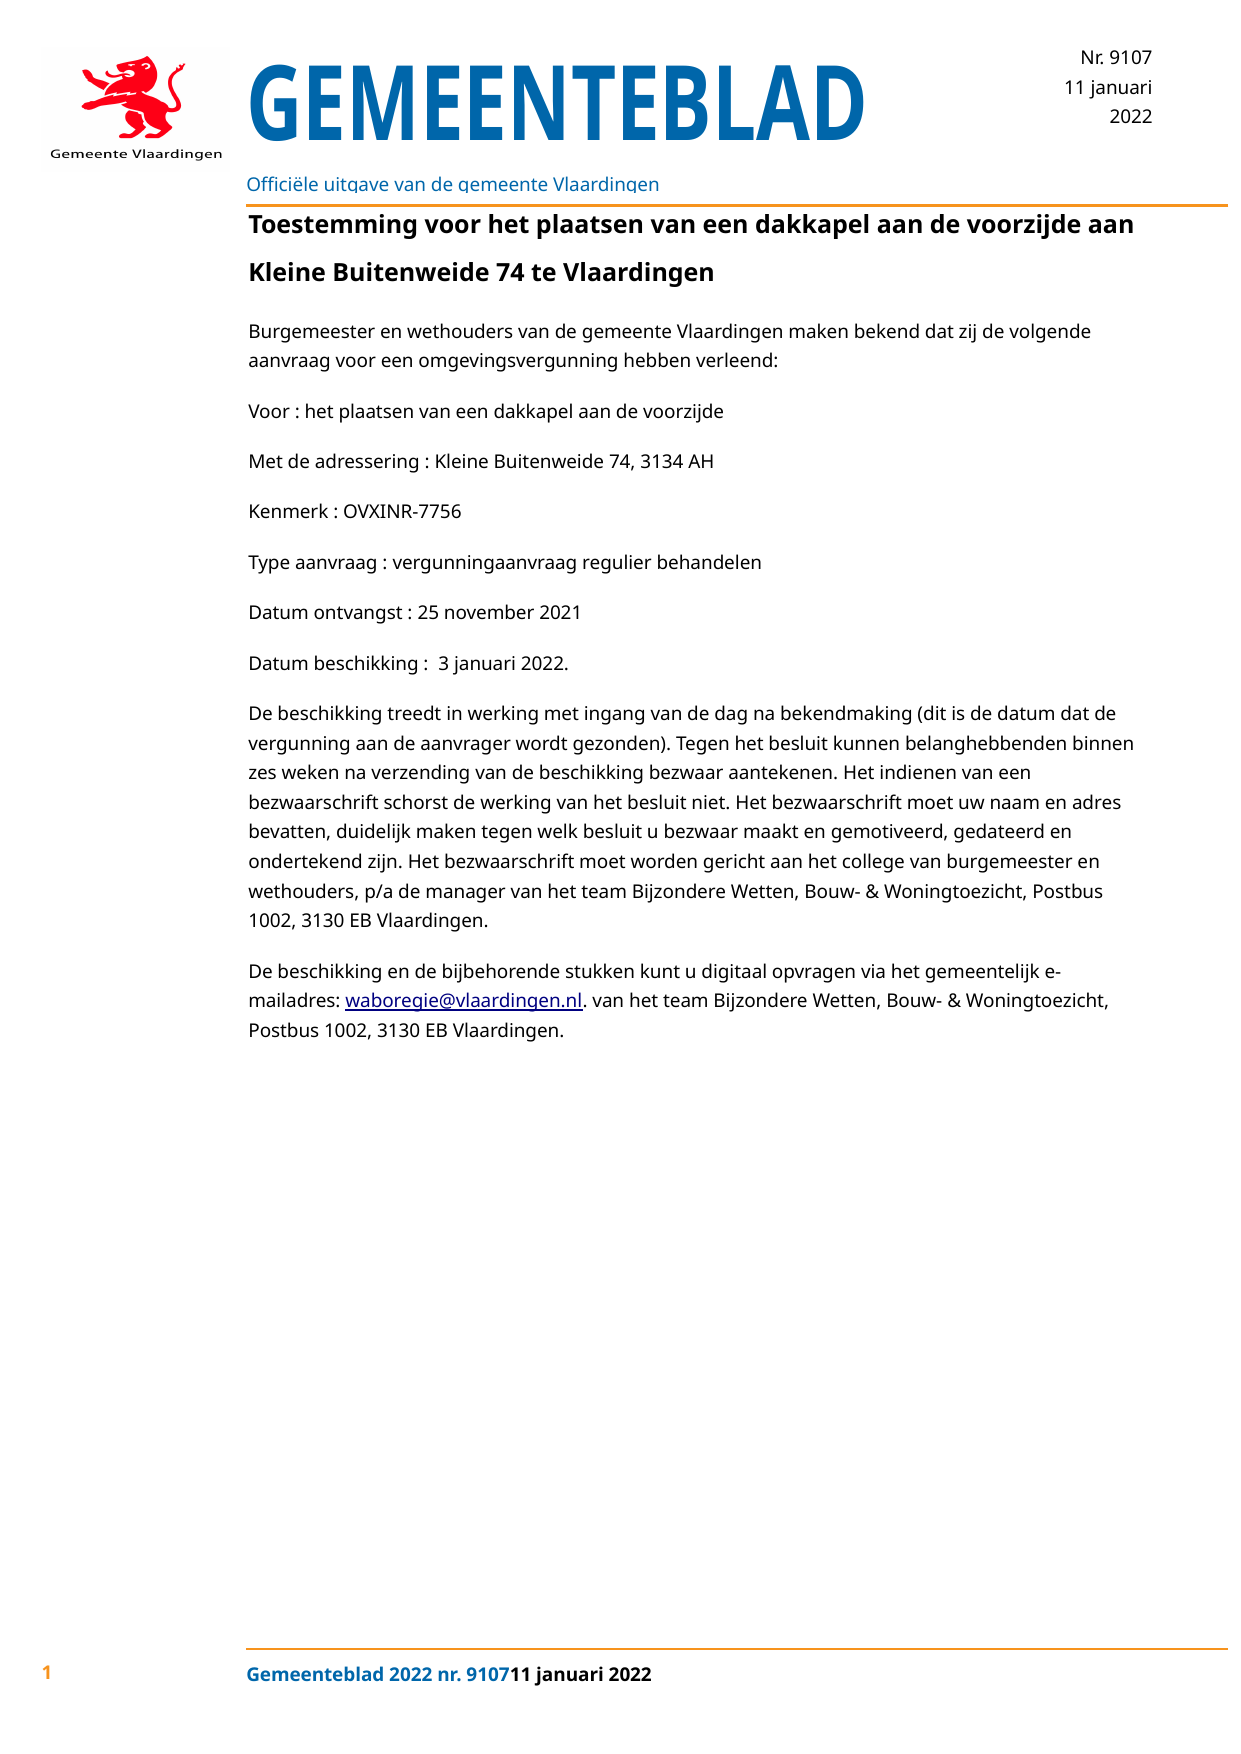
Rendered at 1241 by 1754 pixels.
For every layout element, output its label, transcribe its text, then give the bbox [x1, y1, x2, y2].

text Voor : het plaatsen van een dakkapel aan de voorzijde [248, 398, 1152, 424]
text Kenmerk : OVXINR-7756 [248, 499, 1152, 524]
text Type aanvraag : vergunningaanvraag regulier behandelen [248, 549, 1152, 575]
text Datum beschikking : 3 januari 2022. [248, 650, 1152, 676]
text De beschikking en de bijbehorende stukken kunt u digitaal opvragen via het gemeentelijk e-mailadres: waboregie@vlaardingen.nl. van het team Bijzondere Wetten, Bouw- & Woningtoezicht, Postbus 1002, 3130 EB Vlaardingen. [248, 958, 1152, 1043]
picture [41, 47, 231, 172]
text Burgemeester en wethouders van de gemeente Vlaardingen maken bekend dat zij de volgende aanvraag voor een omgevingsvergunning hebben verleend: [248, 318, 1152, 373]
text De beschikking treedt in werking met ingang van de dag na bekendmaking (dit is de datum dat de vergunning aan de aanvrager wordt gezonden). Tegen het besluit kunnen belanghebbenden binnen zes weken na verzending van de beschikking bezwaar aantekenen. Het indienen van een bezwaarschrift schorst de werking van het besluit niet. Het bezwaarschrift moet uw naam en adres bevatten, duidelijk maken tegen welk besluit u bezwaar maakt en gemotiveerd, gedateerd en ondertekend zijn. Het bezwaarschrift moet worden gericht aan het college van burgemeester en wethouders, p/a de manager van het team Bijzondere Wetten, Bouw- & Woningtoezicht, Postbus 1002, 3130 EB Vlaardingen. [248, 700, 1152, 933]
text Datum ontvangst : 25 november 2021 [248, 599, 1152, 625]
text Met de adressering : Kleine Buitenweide 74, 3134 AH [248, 448, 1152, 474]
text Toestemming voor het plaatsen van een dakkapel aan de voorzijde aan Kleine Buitenweide 74 te Vlaardingen [248, 207, 1152, 288]
